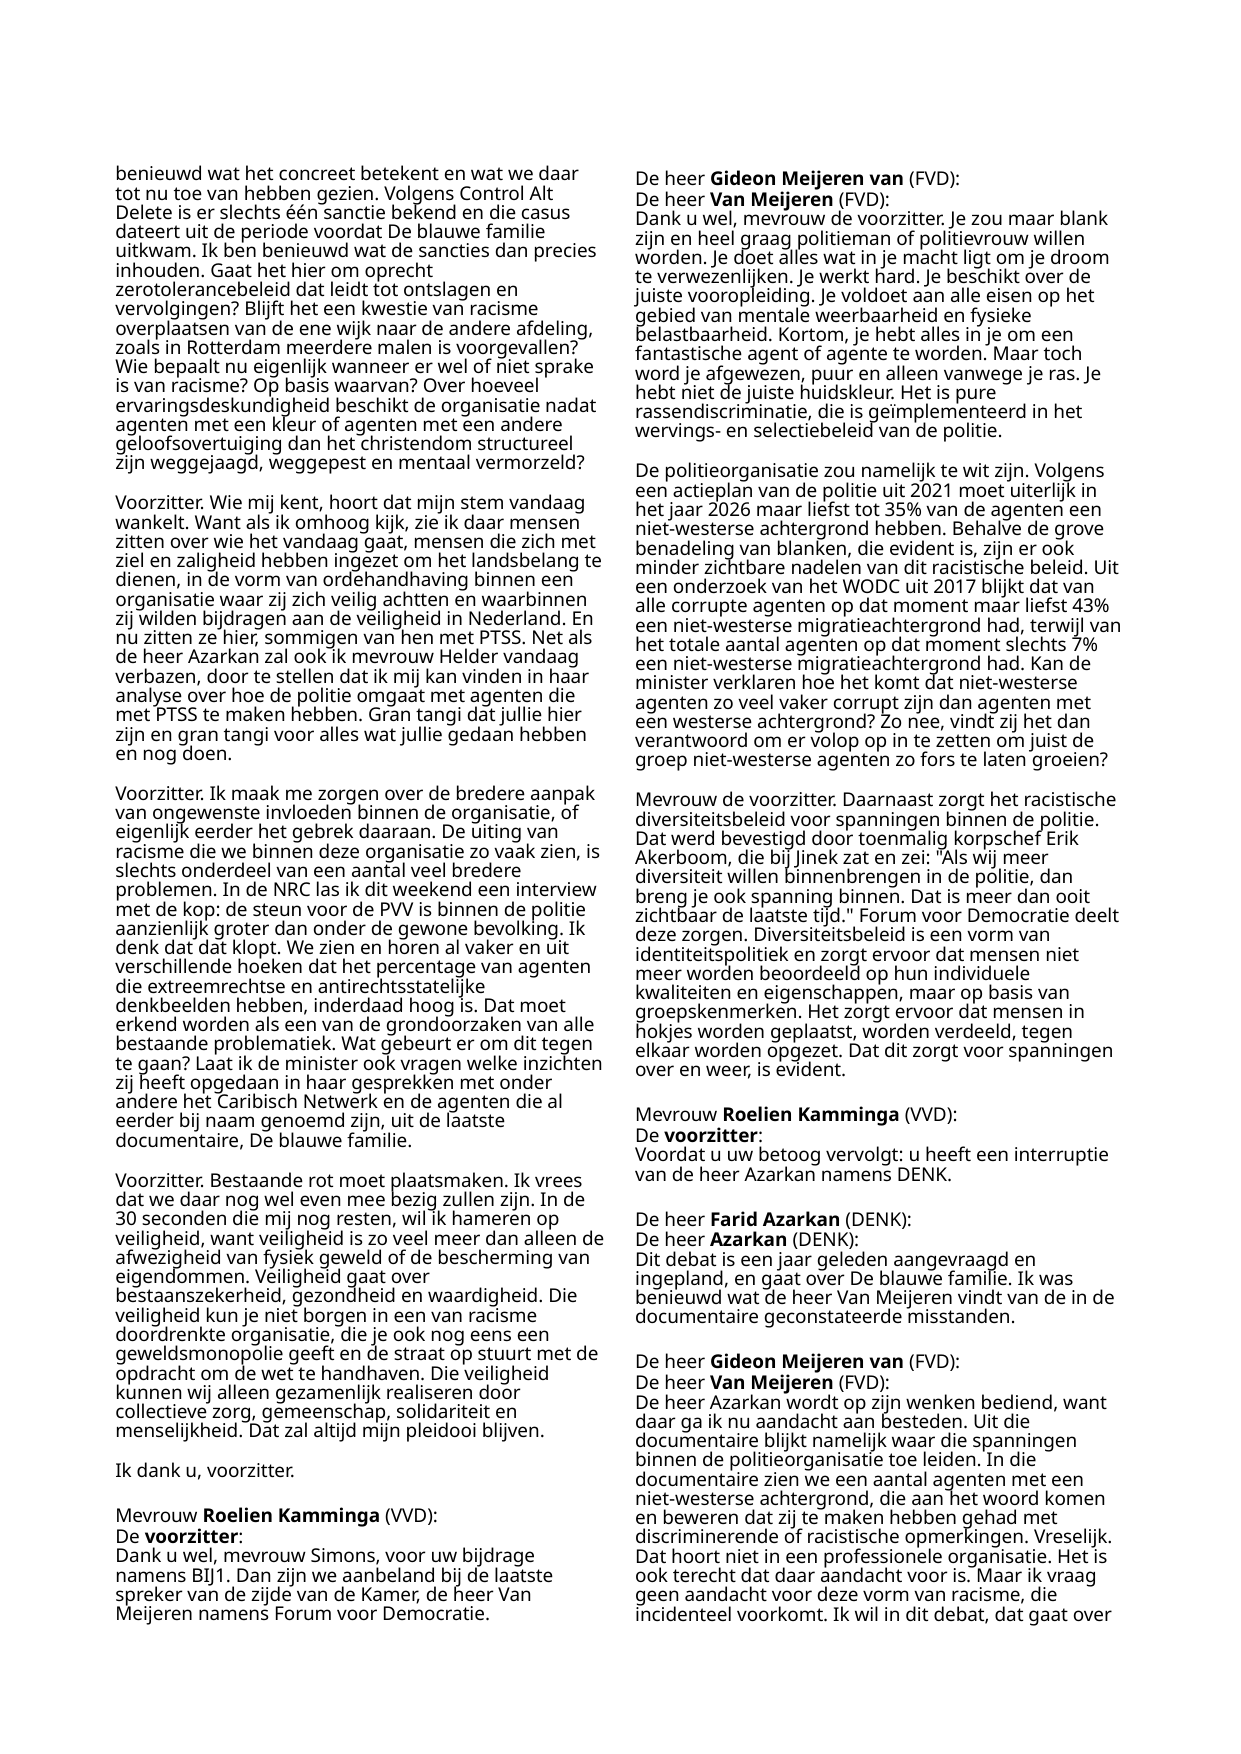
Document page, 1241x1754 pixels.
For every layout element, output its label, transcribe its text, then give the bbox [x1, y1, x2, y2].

text De heer Farid Azarkan (DENK): [635, 1206, 1125, 1231]
text Voorzitter. Wie mij kent, hoort dat mijn stem vandaag wankelt. Want als ik omhoog kijk, zie ik daar mensen zitten over wie het vandaag gaat, mensen die zich met ziel en zaligheid hebben ingezet om het landsbelang te dienen, in de vorm van ordehandhaving binnen een organisatie waar zij zich veilig achtten en waarbinnen zij wilden bijdragen aan de veiligheid in Nederland. En nu zitten ze hier, sommigen van hen met PTSS. Net als de heer Azarkan zal ook ik mevrouw Helder vandaag verbazen, door te stellen dat ik mij kan vinden in haar analyse over hoe de politie omgaat met agenten die met PTSS te maken hebben. Gran tangi dat jullie hier zijn en gran tangi voor alles wat jullie gedaan hebben en nog doen. [115, 494, 605, 764]
text Voorzitter. Ik maak me zorgen over de bredere aanpak van ongewenste invloeden binnen de organisatie, of eigenlijk eerder het gebrek daaraan. De uiting van racisme die we binnen deze organisatie zo vaak zien, is slechts onderdeel van een aantal veel bredere problemen. In de NRC las ik dit weekend een interview met de kop: de steun voor de PVV is binnen de politie aanzienlijk groter dan onder de gewone bevolking. Ik denk dat dat klopt. We zien en horen al vaker en uit verschillende hoeken dat het percentage van agenten die extreemrechtse en antirechtsstatelijke denkbeelden hebben, inderdaad hoog is. Dat moet erkend worden als een van de grondoorzaken van alle bestaande problematiek. Wat gebeurt er om dit tegen te gaan? Laat ik de minister ook vragen welke inzichten zij heeft opgedaan in haar gesprekken met onder andere het Caribisch Netwerk en de agenten die al eerder bij naam genoemd zijn, uit de laatste documentaire, De blauwe familie. [115, 785, 605, 1151]
text Mevrouw Roelien Kamminga (VVD): [115, 1502, 605, 1528]
text Mevrouw Roelien Kamminga (VVD): [635, 1101, 1125, 1127]
text De heer Azarkan wordt op zijn wenken bediend, want daar ga ik nu aandacht aan besteden. Uit die documentaire blijkt namelijk waar die spanningen binnen de politieorganisatie toe leiden. In die documentaire zien we een aantal agenten met een niet-westerse achtergrond, die aan het woord komen en beweren dat zij te maken hebben gehad met discriminerende of racistische opmerkingen. Vreselijk. Dat hoort niet in een professionele organisatie. Het is ook terecht dat daar aandacht voor is. Maar ik vraag geen aandacht voor deze vorm van racisme, die incidenteel voorkomt. Ik wil in dit debat, dat gaat over [635, 1394, 1125, 1625]
text benieuwd wat het concreet betekent en wat we daar tot nu toe van hebben gezien. Volgens Control Alt Delete is er slechts één sanctie bekend en die casus dateert uit de periode voordat De blauwe familie uitkwam. Ik ben benieuwd wat de sancties dan precies inhouden. Gaat het hier om oprecht zerotolerancebeleid dat leidt tot ontslagen en vervolgingen? Blijft het een kwestie van racisme overplaatsen van de ene wijk naar de andere afdeling, zoals in Rotterdam meerdere malen is voorgevallen? Wie bepaalt nu eigenlijk wanneer er wel of niet sprake is van racisme? Op basis waarvan? Over hoeveel ervaringsdeskundigheid beschikt de organisatie nadat agenten met een kleur of agenten met een andere geloofsovertuiging dan het christendom structureel zijn weggejaagd, weggepest en mentaal vermorzeld? [115, 165, 605, 474]
text Ik dank u, voorzitter. [115, 1462, 605, 1482]
text De heer Gideon Meijeren van (FVD): [635, 165, 1125, 191]
text Voordat u uw betoog vervolgt: u heeft een interruptie van de heer Azarkan namens DENK. [635, 1146, 1125, 1185]
text De heer Gideon Meijeren van (FVD): [635, 1349, 1125, 1374]
text De politieorganisatie zou namelijk te wit zijn. Volgens een actieplan van de politie uit 2021 moet uiterlijk in het jaar 2026 maar liefst tot 35% van de agenten een niet-westerse achtergrond hebben. Behalve de grove benadeling van blanken, die evident is, zijn er ook minder zichtbare nadelen van dit racistische beleid. Uit een onderzoek van het WODC uit 2017 blijkt dat van alle corrupte agenten op dat moment maar liefst 43% een niet-westerse migratieachtergrond had, terwijl van het totale aantal agenten op dat moment slechts 7% een niet-westerse migratieachtergrond had. Kan de minister verklaren hoe het komt dat niet-westerse agenten zo veel vaker corrupt zijn dan agenten met een westerse achtergrond? Zo nee, vindt zij het dan verantwoord om er volop op in te zetten om juist de groep niet-westerse agenten zo fors te laten groeien? [635, 462, 1125, 771]
text Dit debat is een jaar geleden aangevraagd en ingepland, en gaat over De blauwe familie. Ik was benieuwd wat de heer Van Meijeren vindt van de in de documentaire geconstateerde misstanden. [635, 1251, 1125, 1328]
text Dank u wel, mevrouw Simons, voor uw bijdrage namens BIJ1. Dan zijn we aanbeland bij de laatste spreker van de zijde van de Kamer, de heer Van Meijeren namens Forum voor Democratie. [115, 1547, 605, 1624]
text Dank u wel, mevrouw de voorzitter. Je zou maar blank zijn en heel graag politieman of politievrouw willen worden. Je doet alles wat in je macht ligt om je droom te verwezenlijken. Je werkt hard. Je beschikt over de juiste vooropleiding. Je voldoet aan alle eisen op het gebied van mentale weerbaarheid en fysieke belastbaarheid. Kortom, je hebt alles in je om een fantastische agent of agente te worden. Maar toch word je afgewezen, puur en alleen vanwege je ras. Je hebt niet de juiste huidskleur. Het is pure rassendiscriminatie, die is geïmplementeerd in het wervings- en selectiebeleid van de politie. [635, 210, 1125, 442]
text De voorzitter: [635, 1127, 1125, 1146]
text De heer Van Meijeren (FVD): [635, 191, 1125, 210]
text Voorzitter. Bestaande rot moet plaatsmaken. Ik vrees dat we daar nog wel even mee bezig zullen zijn. In de 30 seconden die mij nog resten, wil ik hameren op veiligheid, want veiligheid is zo veel meer dan alleen de afwezigheid van fysiek geweld of de bescherming van eigendommen. Veiligheid gaat over bestaanszekerheid, gezondheid en waardigheid. Die veiligheid kun je niet borgen in een van racisme doordrenkte organisatie, die je ook nog eens een geweldsmonopolie geeft en de straat op stuurt met de opdracht om de wet te handhaven. Die veiligheid kunnen wij alleen gezamenlijk realiseren door collectieve zorg, gemeenschap, solidariteit en menselijkheid. Dat zal altijd mijn pleidooi blijven. [115, 1172, 605, 1442]
text Mevrouw de voorzitter. Daarnaast zorgt het racistische diversiteitsbeleid voor spanningen binnen de politie. Dat werd bevestigd door toenmalig korpschef Erik Akerboom, die bij Jinek zat en zei: "Als wij meer diversiteit willen binnenbrengen in de politie, dan breng je ook spanning binnen. Dat is meer dan ooit zichtbaar de laatste tijd." Forum voor Democratie deelt deze zorgen. Diversiteitsbeleid is een vorm van identiteitspolitiek en zorgt ervoor dat mensen niet meer worden beoordeeld op hun individuele kwaliteiten en eigenschappen, maar op basis van groepskenmerken. Het zorgt ervoor dat mensen in hokjes worden geplaatst, worden verdeeld, tegen elkaar worden opgezet. Dat dit zorgt voor spanningen over en weer, is evident. [635, 791, 1125, 1081]
text De voorzitter: [115, 1528, 605, 1547]
text De heer Van Meijeren (FVD): [635, 1374, 1125, 1394]
text De heer Azarkan (DENK): [635, 1231, 1125, 1251]
